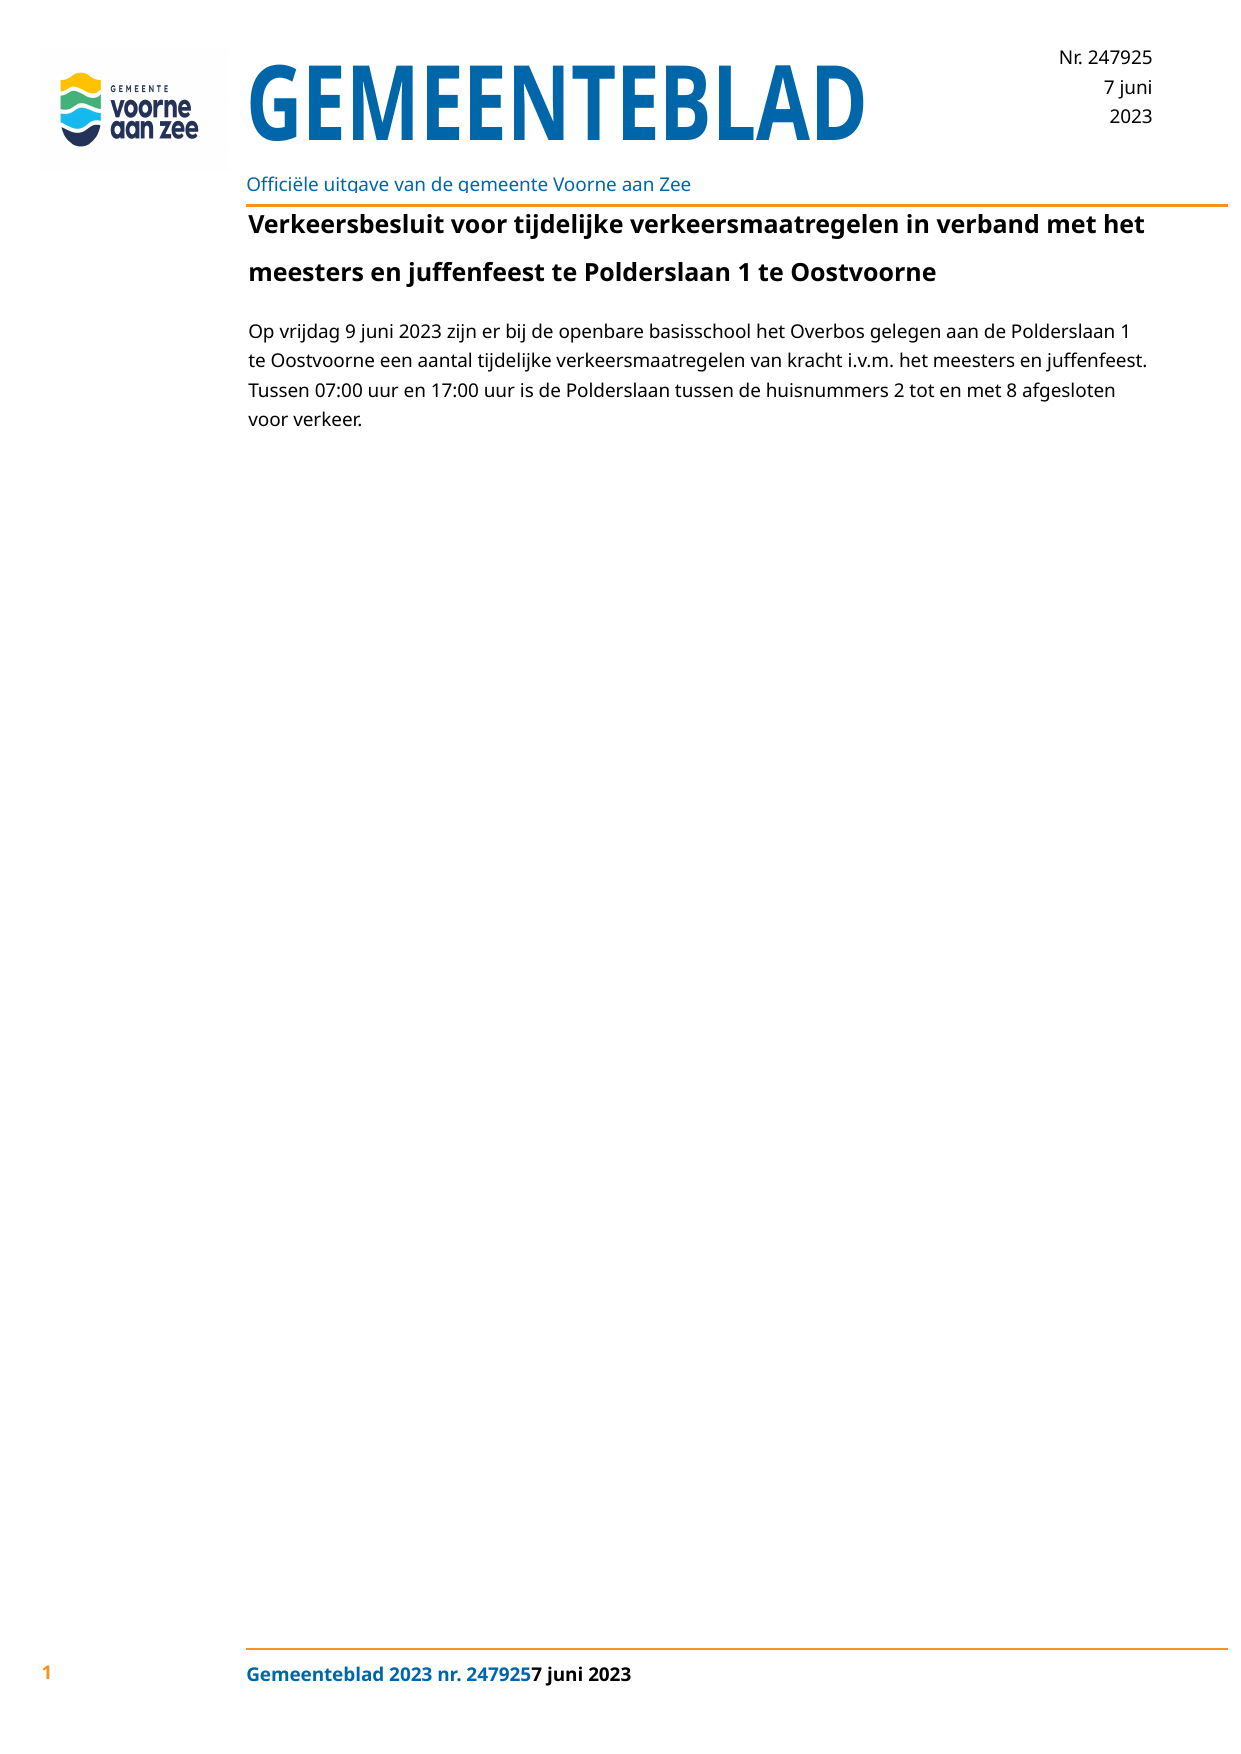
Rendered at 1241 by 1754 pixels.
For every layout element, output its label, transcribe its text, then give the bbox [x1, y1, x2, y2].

text Verkeersbesluit voor tijdelijke verkeersmaatregelen in verband met het meesters en juffenfeest te Polderslaan 1 te Oostvoorne [248, 207, 1152, 288]
picture [41, 47, 231, 172]
text Op vrijdag 9 juni 2023 zijn er bij de openbare basisschool het Overbos gelegen aan de Polderslaan 1 te Oostvoorne een aantal tijdelijke verkeersmaatregelen van kracht i.v.m. het meesters en juffenfeest. Tussen 07:00 uur en 17:00 uur is de Polderslaan tussen de huisnummers 2 tot en met 8 afgesloten voor verkeer. [248, 318, 1152, 432]
